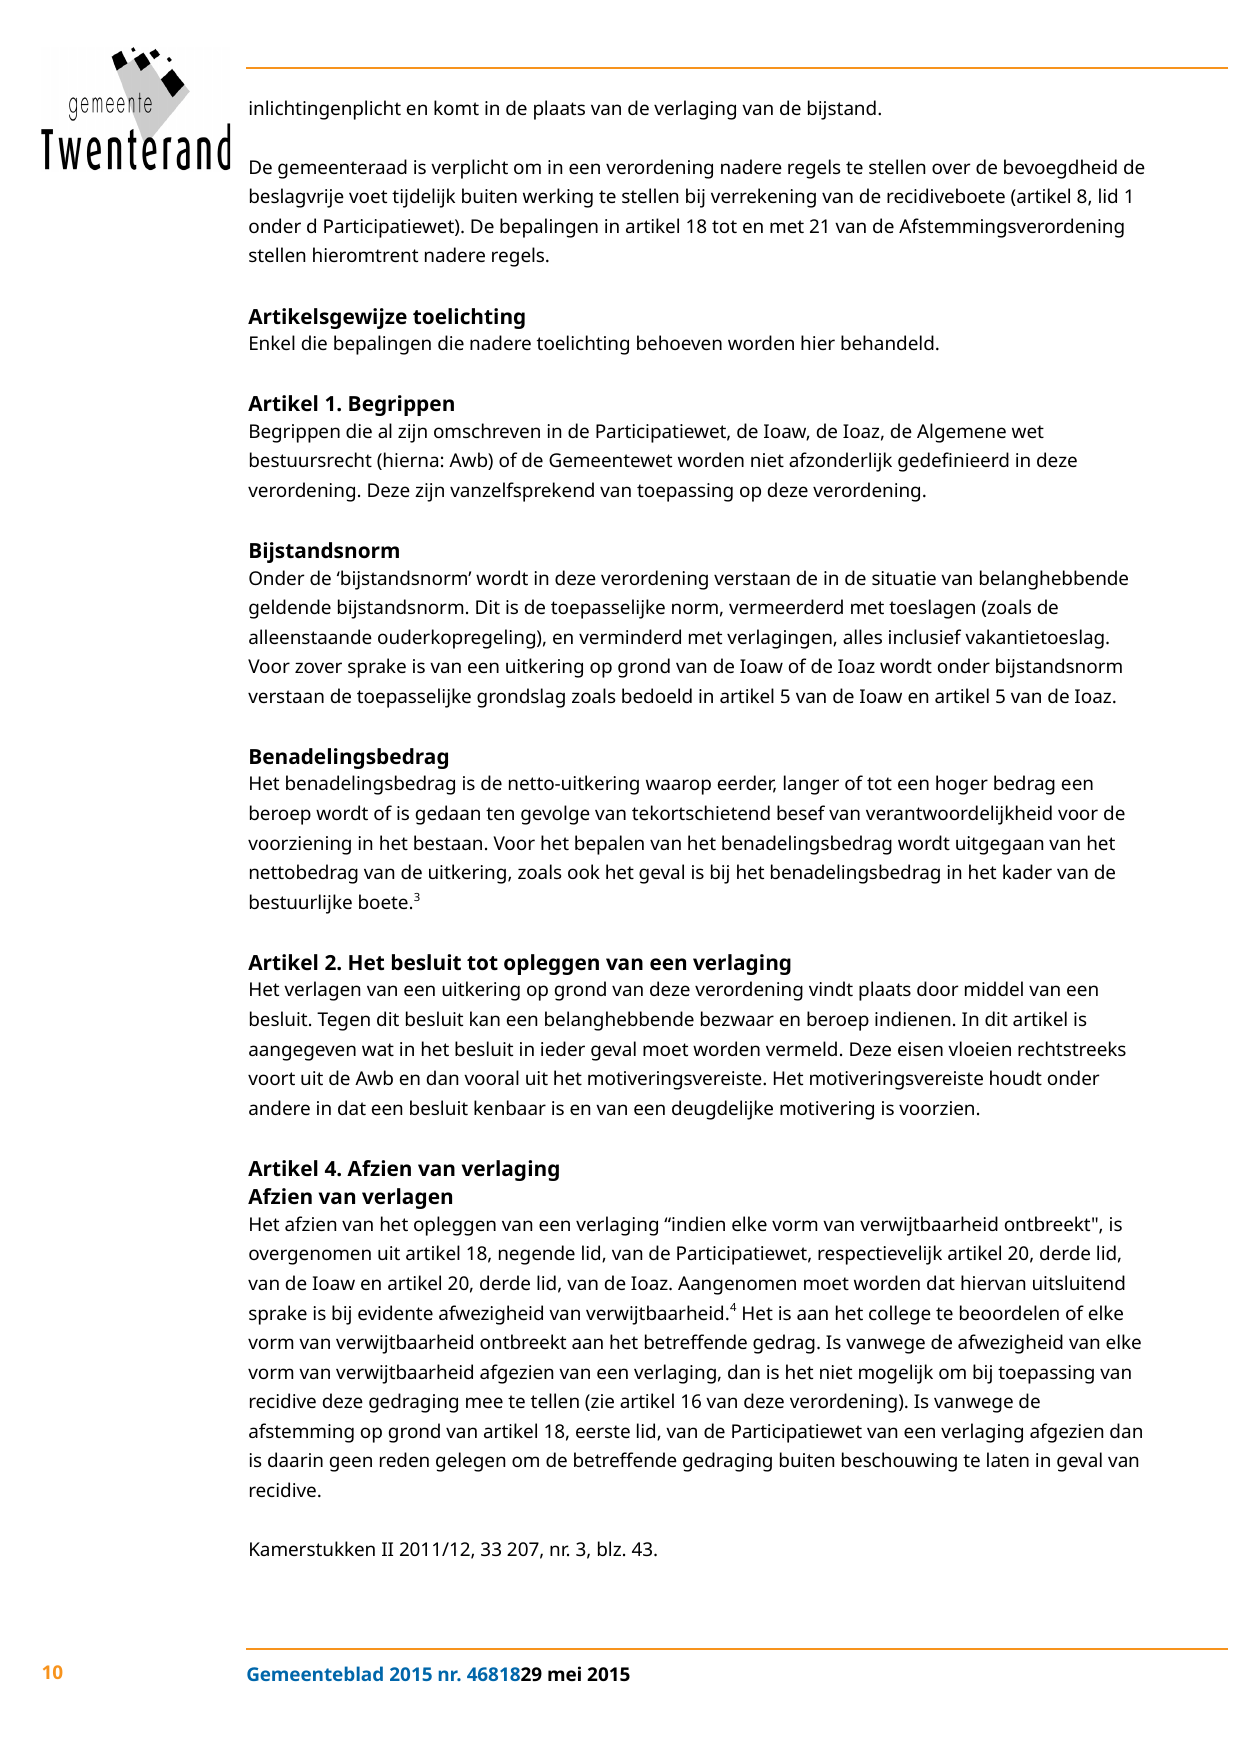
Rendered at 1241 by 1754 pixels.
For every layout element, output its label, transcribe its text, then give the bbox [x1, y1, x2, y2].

text Onder de ‘bijstandsnorm’ wordt in deze verordening verstaan de in de situatie van belanghebbende geldende bijstandsnorm. Dit is de toepasselijke norm, vermeerderd met toeslagen (zoals de alleenstaande ouderkopregeling), en verminderd met verlagingen, alles inclusief vakantietoeslag. Voor zover sprake is van een uitkering op grond van de Ioaw of de Ioaz wordt onder bijstandsnorm verstaan de toepasselijke grondslag zoals bedoeld in artikel 5 van de Ioaw en artikel 5 van de Ioaz. [248, 565, 1152, 709]
text Het verlagen van een uitkering op grond van deze verordening vindt plaats door middel van een besluit. Tegen dit besluit kan een belanghebbende bezwaar en beroep indienen. In dit artikel is aangegeven wat in het besluit in ieder geval moet worden vermeld. Deze eisen vloeien rechtstreeks voort uit de Awb en dan vooral uit het motiveringsvereiste. Het motiveringsvereiste houdt onder andere in dat een besluit kenbaar is en van een deugdelijke motivering is voorzien. [248, 977, 1152, 1121]
text Het afzien van het opleggen van een verlaging “indien elke vorm van verwijtbaarheid ontbreekt", is overgenomen uit artikel 18, negende lid, van de Participatiewet, respectievelijk artikel 20, derde lid, van de Ioaw en artikel 20, derde lid, van de Ioaz. Aangenomen moet worden dat hiervan uitsluitend sprake is bij evidente afwezigheid van verwijtbaarheid.4 Het is aan het college te beoordelen of elke vorm van verwijtbaarheid ontbreekt aan het betreffende gedrag. Is vanwege de afwezigheid van elke vorm van verwijtbaarheid afgezien van een verlaging, dan is het niet mogelijk om bij toepassing van recidive deze gedraging mee te tellen (zie artikel 16 van deze verordening). Is vanwege de afstemming op grond van artikel 18, eerste lid, van de Participatiewet van een verlaging afgezien dan is daarin geen reden gelegen om de betreffende gedraging buiten beschouwing te laten in geval van recidive. [248, 1211, 1152, 1503]
picture [41, 47, 231, 172]
text Bijstandsnorm [248, 536, 1152, 565]
text Kamerstukken II 2011/12, 33 207, nr. 3, blz. 43. [248, 1536, 1152, 1562]
text De gemeenteraad is verplicht om in een verordening nadere regels te stellen over de bevoegdheid de beslagvrije voet tijdelijk buiten werking te stellen bij verrekening van de recidiveboete (artikel 8, lid 1 onder d Participatiewet). De bepalingen in artikel 18 tot en met 21 van de Afstemmingsverordening stellen hieromtrent nadere regels. [248, 154, 1152, 268]
text Artikel 4. Afzien van verlaging [248, 1154, 1152, 1182]
text Enkel die bepalingen die nadere toelichting behoeven worden hier behandeld. [248, 330, 1152, 356]
text Artikelsgewijze toelichting [248, 302, 1152, 330]
text Benadelingsbedrag [248, 742, 1152, 771]
text Artikel 2. Het besluit tot opleggen van een verlaging [248, 948, 1152, 977]
text inlichtingenplicht en komt in de plaats van de verlaging van de bijstand. [248, 95, 1152, 121]
text Afzien van verlagen [248, 1182, 1152, 1211]
text Het benadelingsbedrag is de netto-uitkering waarop eerder, langer of tot een hoger bedrag een beroep wordt of is gedaan ten gevolge van tekortschietend besef van verantwoordelijkheid voor de voorziening in het bestaan. Voor het bepalen van het benadelingsbedrag wordt uitgegaan van het nettobedrag van de uitkering, zoals ook het geval is bij het benadelingsbedrag in het kader van de bestuurlijke boete.3 [248, 771, 1152, 915]
text Artikel 1. Begrippen [248, 389, 1152, 418]
text Begrippen die al zijn omschreven in de Participatiewet, de Ioaw, de Ioaz, de Algemene wet bestuursrecht (hierna: Awb) of de Gemeentewet worden niet afzonderlijk gedefinieerd in deze verordening. Deze zijn vanzelfsprekend van toepassing op deze verordening. [248, 418, 1152, 503]
